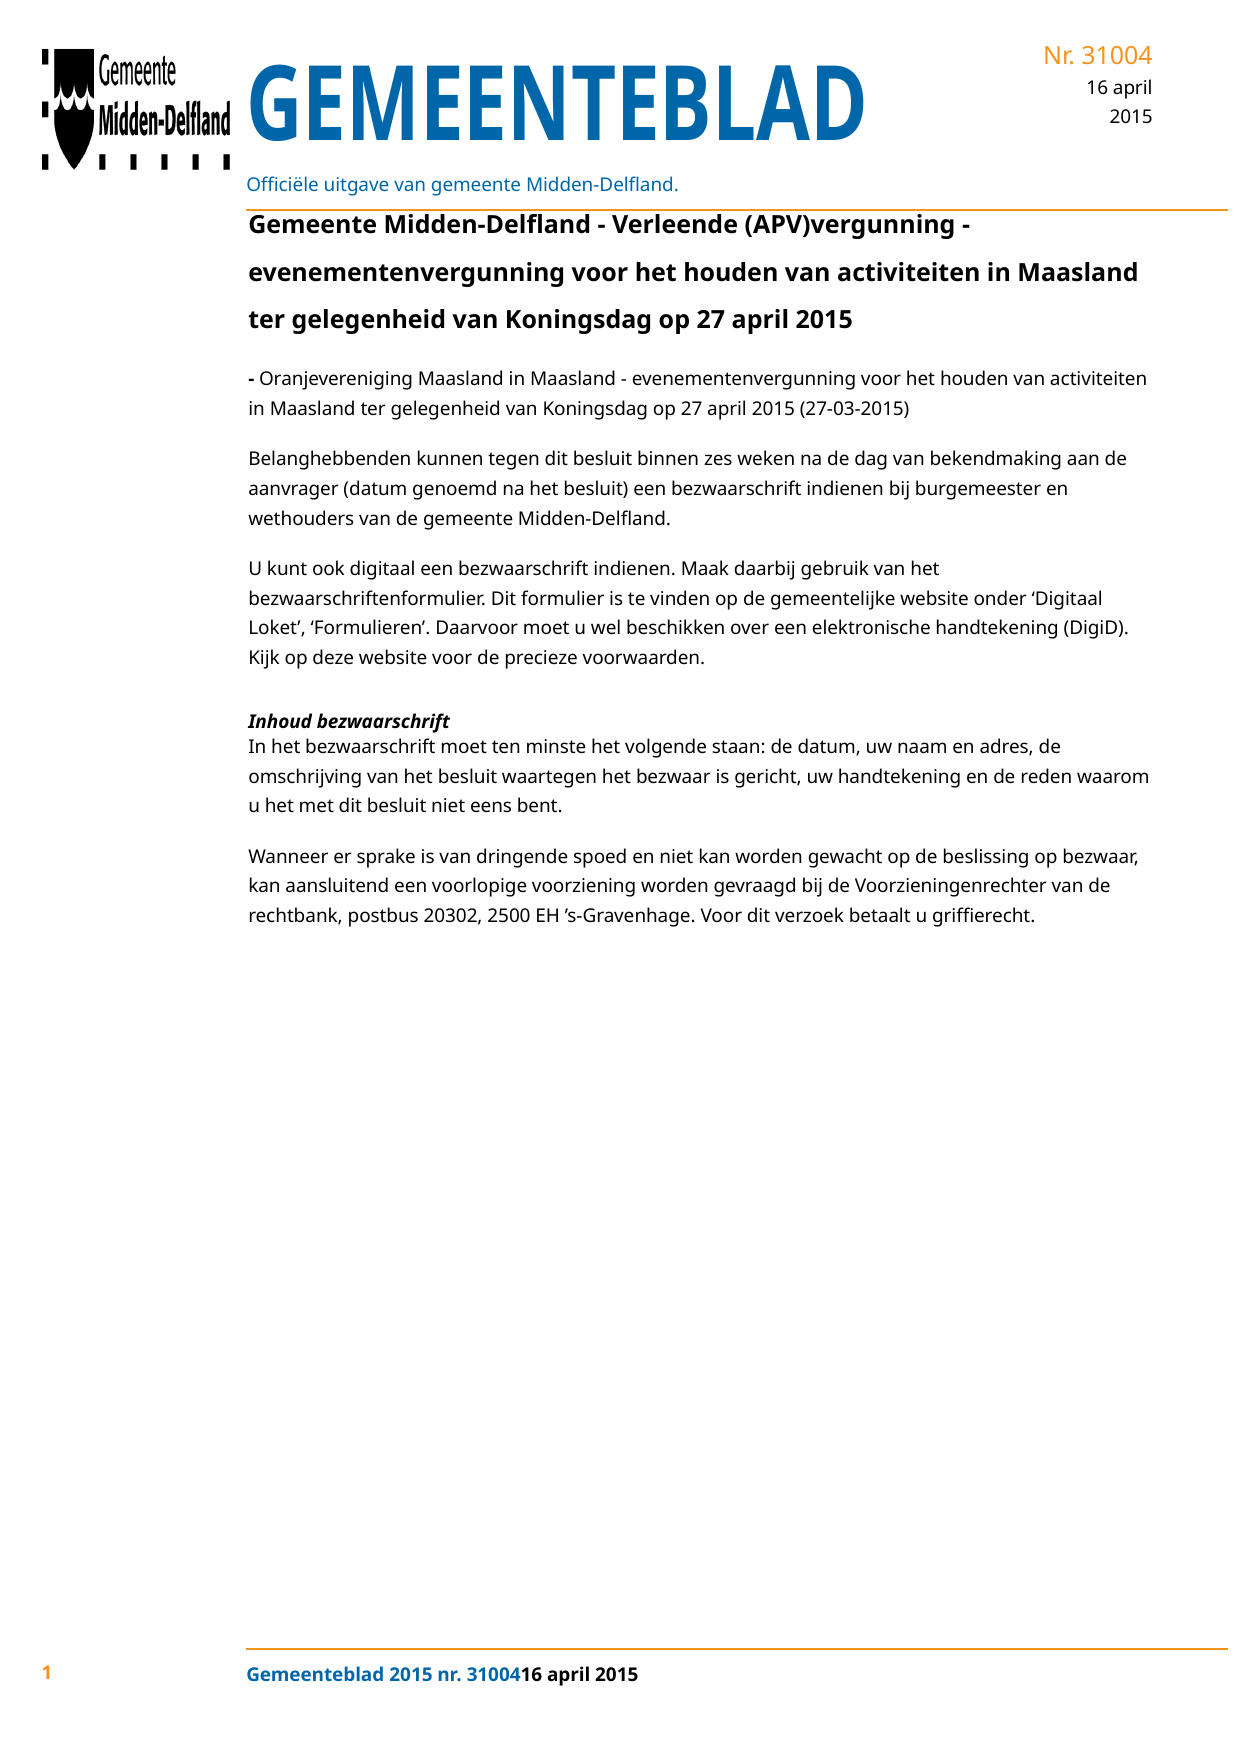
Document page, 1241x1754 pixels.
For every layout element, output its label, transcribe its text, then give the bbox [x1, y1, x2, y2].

text Inhoud bezwaarschrift [248, 708, 1152, 733]
text Wanneer er sprake is van dringende spoed en niet kan worden gewacht op de beslissing op bezwaar, kan aansluitend een voorlopige voorziening worden gevraagd bij de Voorzieningenrechter van de rechtbank, postbus 20302, 2500 EH ’s-Gravenhage. Voor dit verzoek betaalt u griffierecht. [248, 843, 1152, 928]
text Gemeente Midden-Delfland - Verleende (APV)vergunning - evenementenvergunning voor het houden van activiteiten in Maasland ter gelegenheid van Koningsdag op 27 april 2015 [248, 211, 1152, 336]
text In het bezwaarschrift moet ten minste het volgende staan: de datum, uw naam en adres, de omschrijving van het besluit waartegen het bezwaar is gericht, uw handtekening en de reden waarom u het met dit besluit niet eens bent. [248, 733, 1152, 818]
text - Oranjevereniging Maasland in Maasland - evenementenvergunning voor het houden van activiteiten in Maasland ter gelegenheid van Koningsdag op 27 april 2015 (27-03-2015) [248, 366, 1152, 421]
picture [41, 47, 231, 172]
text Belanghebbenden kunnen tegen dit besluit binnen zes weken na de dag van bekendmaking aan de aanvrager (datum genoemd na het besluit) een bezwaarschrift indienen bij burgemeester en wethouders van de gemeente Midden-Delfland. [248, 446, 1152, 530]
text U kunt ook digitaal een bezwaarschrift indienen. Maak daarbij gebruik van het bezwaarschriftenformulier. Dit formulier is te vinden op de gemeentelijke website onder ‘Digitaal Loket’, ‘Formulieren’. Daarvoor moet u wel beschikken over een elektronische handtekening (DigiD). Kijk op deze website voor de precieze voorwaarden. [248, 555, 1152, 669]
